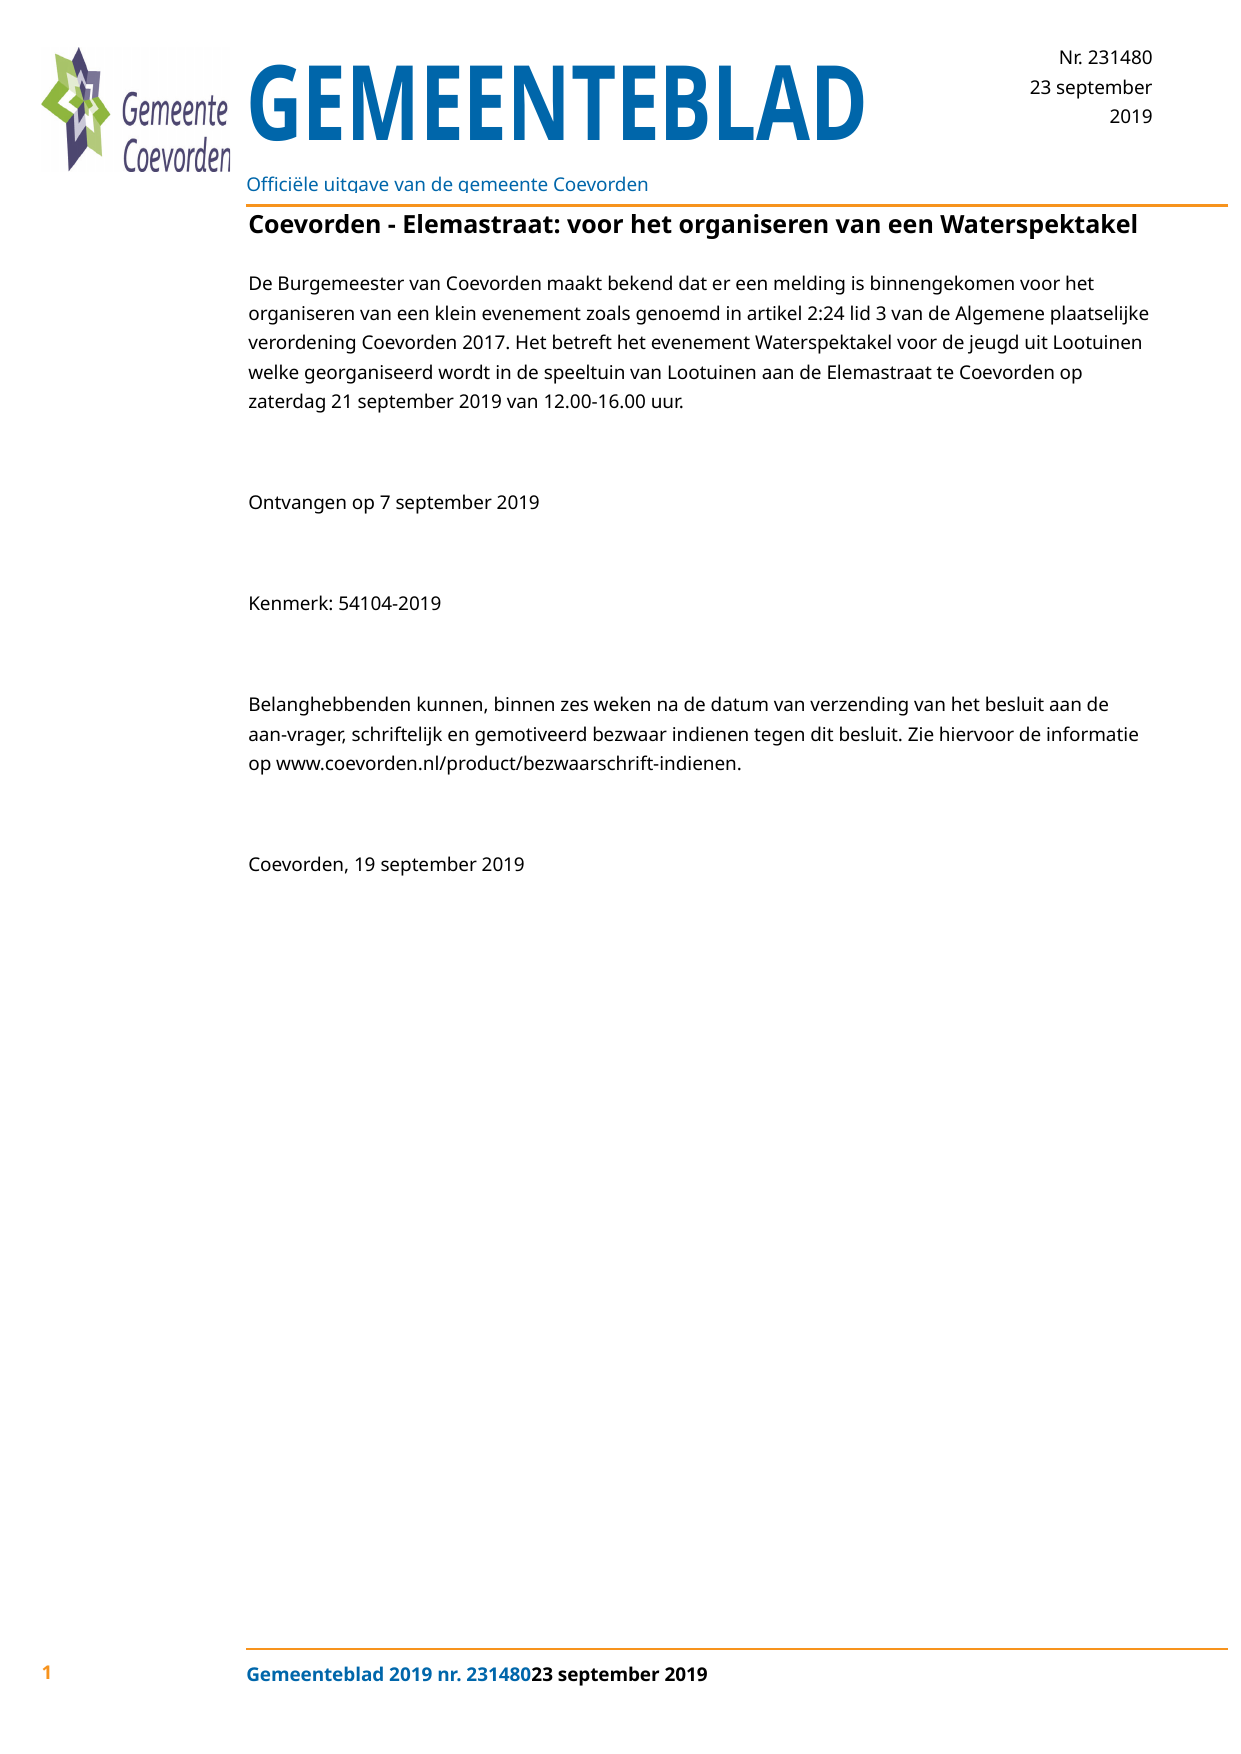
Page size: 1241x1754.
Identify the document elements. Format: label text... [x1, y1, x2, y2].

text Coevorden - Elemastraat: voor het organiseren van een Waterspektakel [248, 207, 1152, 241]
text De Burgemeester van Coevorden maakt bekend dat er een melding is binnengekomen voor het organiseren van een klein evenement zoals genoemd in artikel 2:24 lid 3 van de Algemene plaatselijke verordening Coevorden 2017. Het betreft het evenement Waterspektakel voor de jeugd uit Lootuinen welke georganiseerd wordt in de speeltuin van Lootuinen aan de Elemastraat te Coevorden op zaterdag 21 september 2019 van 12.00-16.00 uur. [248, 270, 1152, 414]
text Belanghebbenden kunnen, binnen zes weken na de datum van verzending van het besluit aan de aan-vrager, schriftelijk en gemotiveerd bezwaar indienen tegen dit besluit. Zie hiervoor de informatie op www.coevorden.nl/product/bezwaarschrift-indienen. [248, 691, 1152, 776]
picture [41, 47, 231, 172]
text Ontvangen op 7 september 2019 [248, 489, 1152, 515]
text Coevorden, 19 september 2019 [248, 851, 1152, 877]
text Kenmerk: 54104-2019 [248, 590, 1152, 616]
